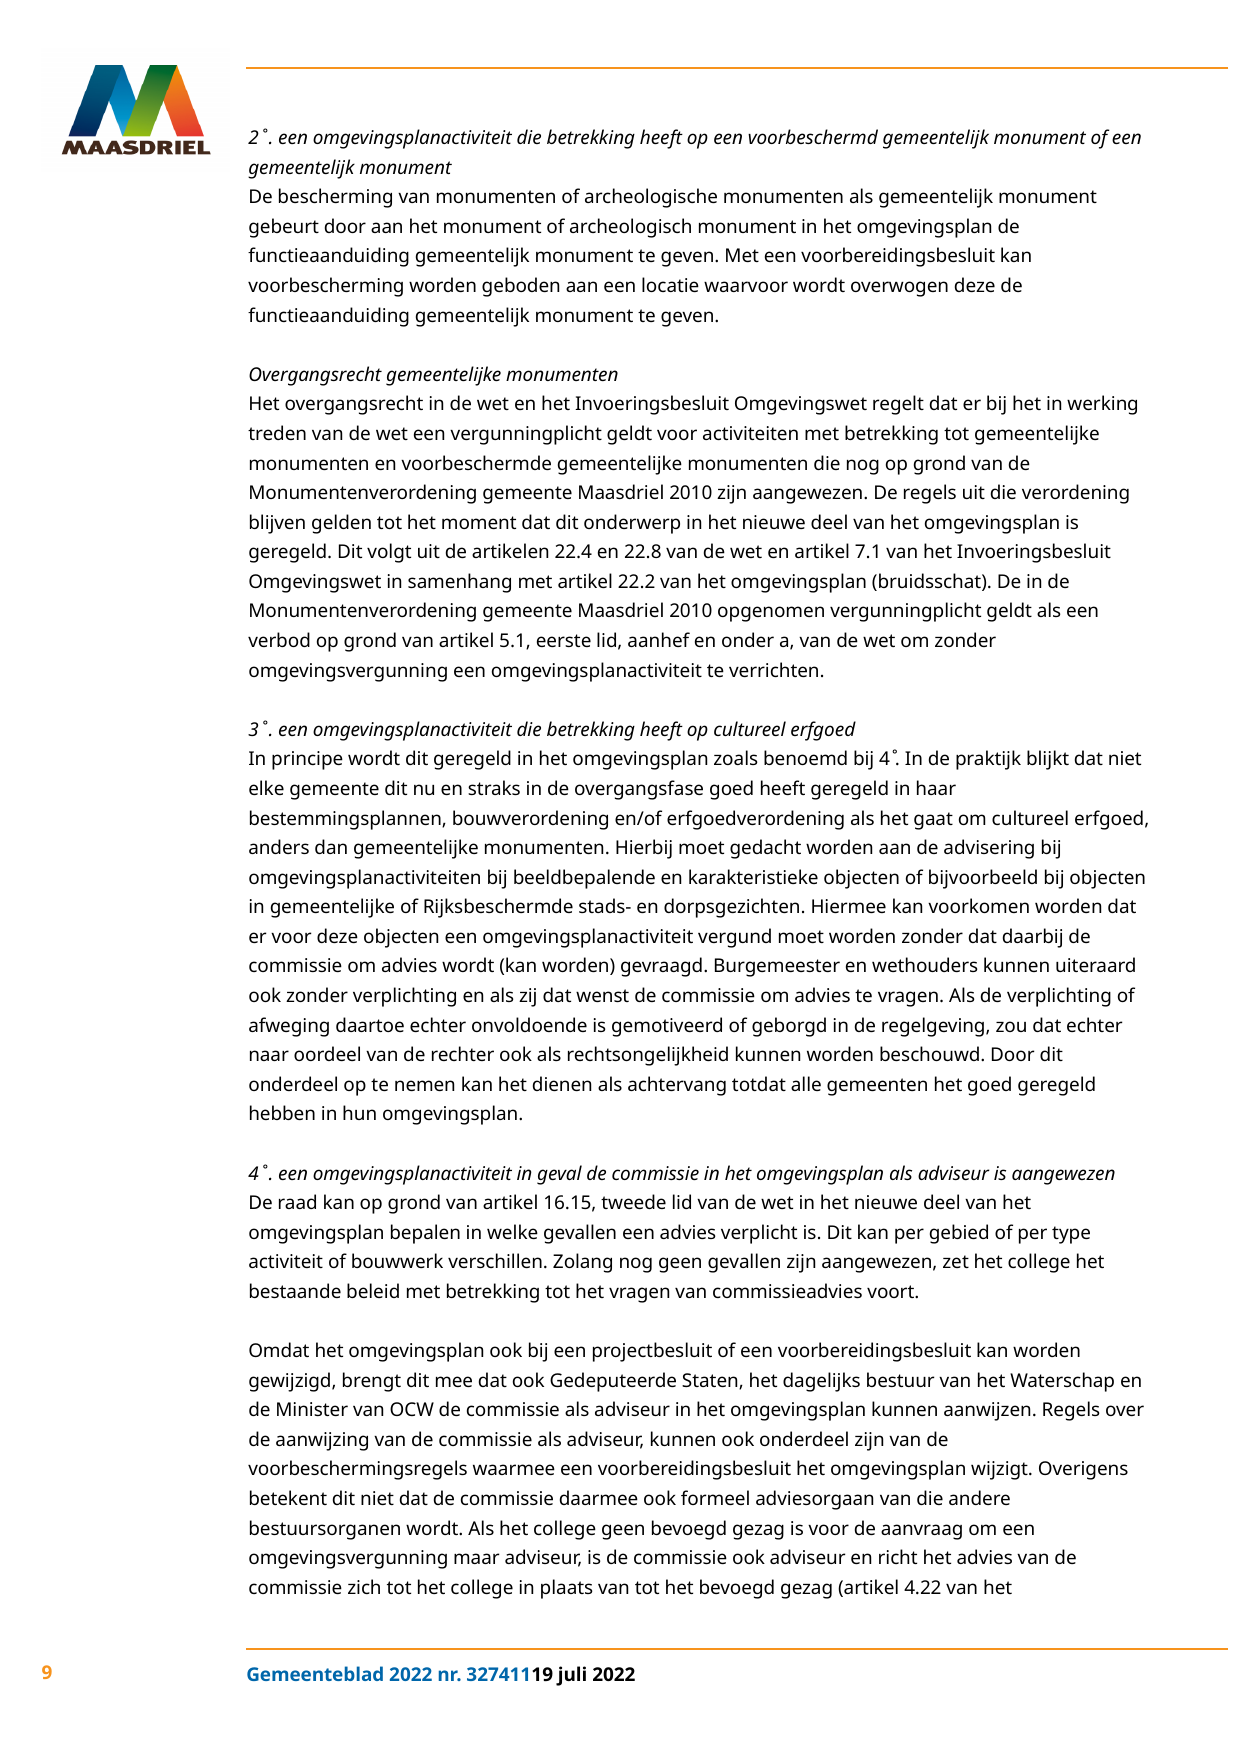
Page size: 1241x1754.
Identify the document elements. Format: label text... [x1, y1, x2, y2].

text 3 ̊ . een omgevingsplanactiviteit die betrekking heeft op cultureel erfgoed [248, 716, 1152, 742]
text In principe wordt dit geregeld in het omgevingsplan zoals benoemd bij 4 ̊. In de praktijk blijkt dat niet elke gemeente dit nu en straks in de overgangsfase goed heeft geregeld in haar bestemmingsplannen, bouwverordening en/of erfgoedverordening als het gaat om cultureel erfgoed, anders dan gemeentelijke monumenten. Hierbij moet gedacht worden aan de advisering bij omgevingsplanactiviteiten bij beeldbepalende en karakteristieke objecten of bijvoorbeeld bij objecten in gemeentelijke of Rijksbeschermde stads- en dorpsgezichten. Hiermee kan voorkomen worden dat er voor deze objecten een omgevingsplanactiviteit vergund moet worden zonder dat daarbij de commissie om advies wordt (kan worden) gevraagd. Burgemeester en wethouders kunnen uiteraard ook zonder verplichting en als zij dat wenst de commissie om advies te vragen. Als de verplichting of afweging daartoe echter onvoldoende is gemotiveerd of geborgd in de regelgeving, zou dat echter naar oordeel van de rechter ook als rechtsongelijkheid kunnen worden beschouwd. Door dit onderdeel op te nemen kan het dienen als achtervang totdat alle gemeenten het goed geregeld hebben in hun omgevingsplan. [248, 746, 1152, 1126]
text De bescherming van monumenten of archeologische monumenten als gemeentelijk monument gebeurt door aan het monument of archeologisch monument in het omgevingsplan de functieaanduiding gemeentelijk monument te geven. Met een voorbereidingsbesluit kan voorbescherming worden geboden aan een locatie waarvoor wordt overwogen deze de functieaanduiding gemeentelijk monument te geven. [248, 183, 1152, 328]
text Omdat het omgevingsplan ook bij een projectbesluit of een voorbereidingsbesluit kan worden gewijzigd, brengt dit mee dat ook Gedeputeerde Staten, het dagelijks bestuur van het Waterschap en de Minister van OCW de commissie als adviseur in het omgevingsplan kunnen aanwijzen. Regels over de aanwijzing van de commissie als adviseur, kunnen ook onderdeel zijn van de voorbeschermingsregels waarmee een voorbereidingsbesluit het omgevingsplan wijzigt. Overigens betekent dit niet dat de commissie daarmee ook formeel adviesorgaan van die andere bestuursorganen wordt. Als het college geen bevoegd gezag is voor de aanvraag om een omgevingsvergunning maar adviseur, is de commissie ook adviseur en richt het advies van de commissie zich tot het college in plaats van tot het bevoegd gezag (artikel 4.22 van het [248, 1337, 1152, 1600]
picture [41, 47, 231, 172]
text Overgangsrecht gemeentelijke monumenten [248, 361, 1152, 387]
text Het overgangsrecht in de wet en het Invoeringsbesluit Omgevingswet regelt dat er bij het in werking treden van de wet een vergunningplicht geldt voor activiteiten met betrekking tot gemeentelijke monumenten en voorbeschermde gemeentelijke monumenten die nog op grond van de Monumentenverordening gemeente Maasdriel 2010 zijn aangewezen. De regels uit die verordening blijven gelden tot het moment dat dit onderwerp in het nieuwe deel van het omgevingsplan is geregeld. Dit volgt uit de artikelen 22.4 en 22.8 van de wet en artikel 7.1 van het Invoeringsbesluit Omgevingswet in samenhang met artikel 22.2 van het omgevingsplan (bruidsschat). De in de Monumentenverordening gemeente Maasdriel 2010 opgenomen vergunningplicht geldt als een verbod op grond van artikel 5.1, eerste lid, aanhef en onder a, van de wet om zonder omgevingsvergunning een omgevingsplanactiviteit te verrichten. [248, 391, 1152, 683]
text 4 ̊ . een omgevingsplanactiviteit in geval de commissie in het omgevingsplan als adviseur is aangewezen [248, 1160, 1152, 1186]
text 2 ̊ . een omgevingsplanactiviteit die betrekking heeft op een voorbeschermd gemeentelijk monument of een gemeentelijk monument [248, 124, 1152, 180]
text De raad kan op grond van artikel 16.15, tweede lid van de wet in het nieuwe deel van het omgevingsplan bepalen in welke gevallen een advies verplicht is. Dit kan per gebied of per type activiteit of bouwwerk verschillen. Zolang nog geen gevallen zijn aangewezen, zet het college het bestaande beleid met betrekking tot het vragen van commissieadvies voort. [248, 1189, 1152, 1304]
